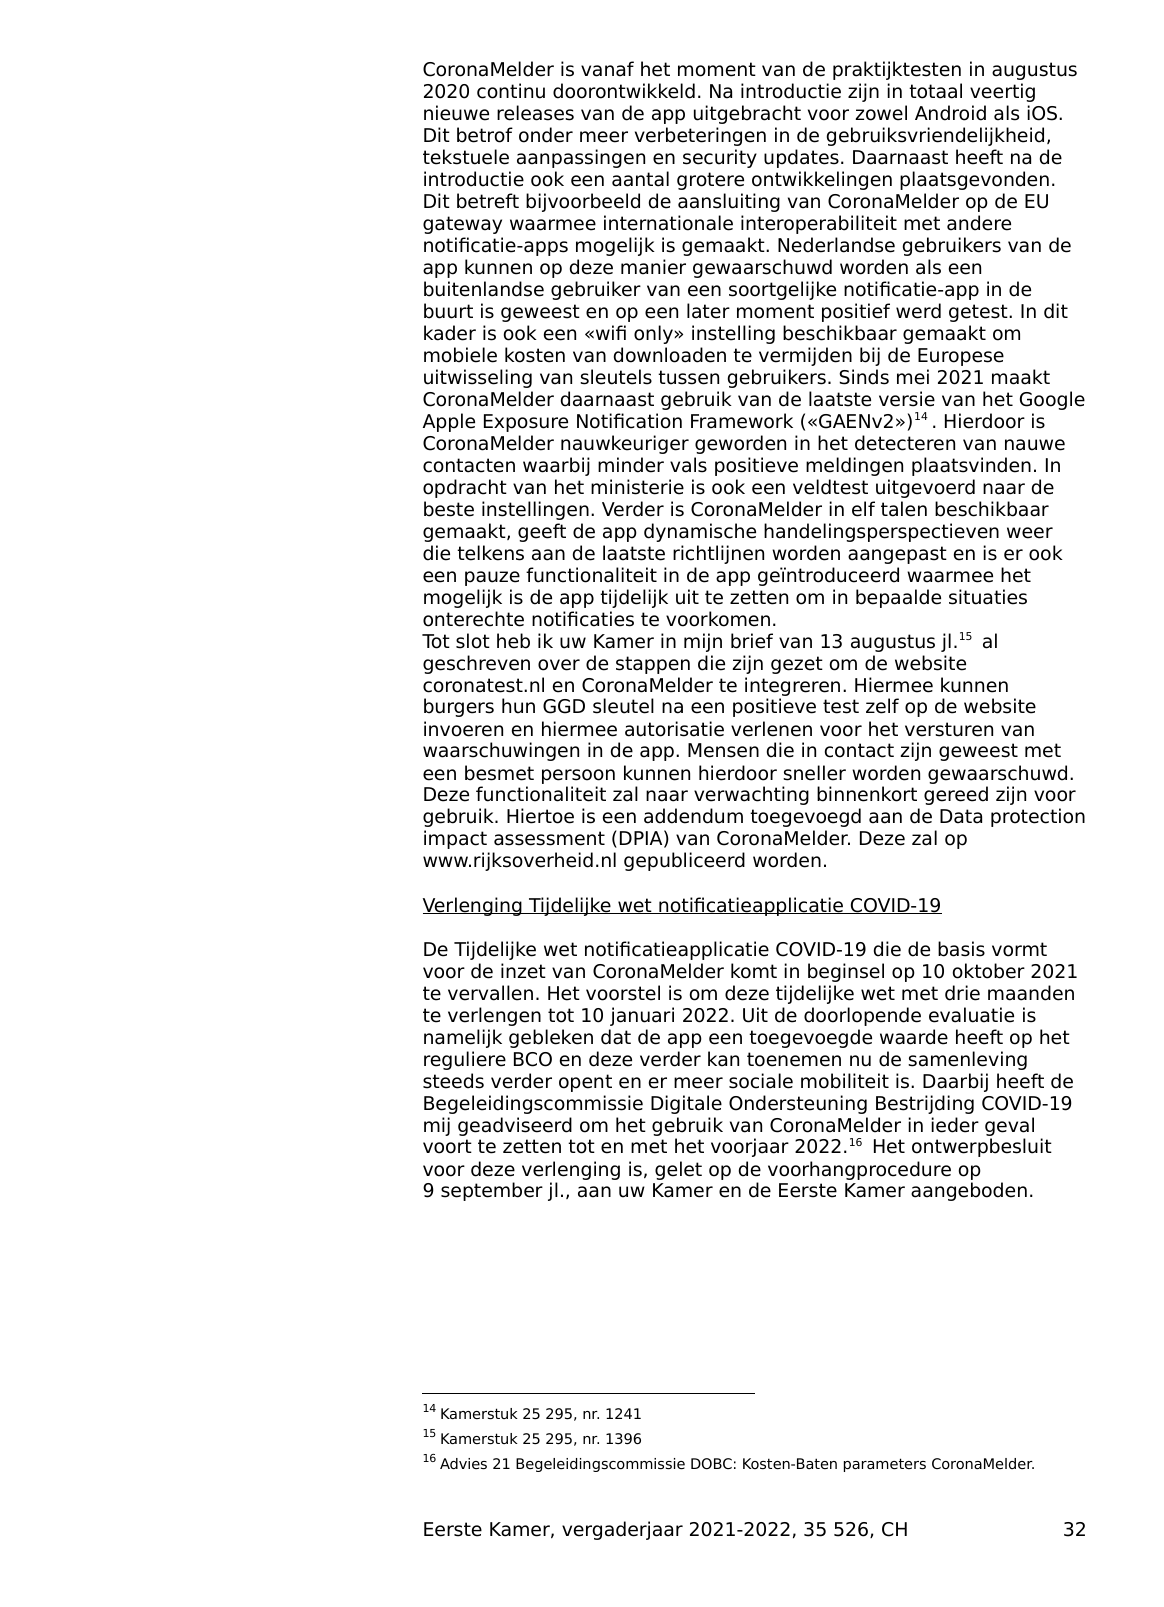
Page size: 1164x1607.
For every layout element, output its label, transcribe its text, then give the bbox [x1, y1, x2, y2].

text De Tijdelijke wet notificatieapplicatie COVID-19 die de basis vormt voor de inzet van CoronaMelder komt in beginsel op 10 oktober 2021 te vervallen. Het voorstel is om deze tijdelijke wet met drie maanden te verlengen tot 10 januari 2022. Uit de doorlopende evaluatie is namelijk gebleken dat de app een toegevoegde waarde heeft op het reguliere BCO en deze verder kan toenemen nu de samenleving steeds verder opent en er meer sociale mobiliteit is. Daarbij heeft de Begeleidingscommissie Digitale Ondersteuning Bestrijding COVID-19 mij geadviseerd om het gebruik van CoronaMelder in ieder geval voort te zetten tot en met het voorjaar 2022. Het ontwerpbesluit voor deze verlenging is, gelet op de voorhangprocedure op 9 september jl., aan uw Kamer en de Eerste Kamer aangeboden. [422, 939, 1087, 1202]
text Kamerstuk 25 295, nr. 1241 [422, 1402, 1087, 1424]
text Advies 21 Begeleidingscommissie DOBC: Kosten-Baten parameters CoronaMelder. [422, 1452, 1087, 1474]
text Tot slot heb ik uw Kamer in mijn brief van 13 augustus jl. al geschreven over de stappen die zijn gezet om de website coronatest.nl en CoronaMelder te integreren. Hiermee kunnen burgers hun GGD sleutel na een positieve test zelf op de website invoeren en hiermee autorisatie verlenen voor het versturen van waarschuwingen in de app. Mensen die in contact zijn geweest met een besmet persoon kunnen hierdoor sneller worden gewaarschuwd. Deze functionaliteit zal naar verwachting binnenkort gereed zijn voor gebruik. Hiertoe is een addendum toegevoegd aan de Data protection impact assessment (DPIA) van CoronaMelder. Deze zal op www.rijksoverheid.nl gepubliceerd worden. [422, 631, 1087, 872]
text Kamerstuk 25 295, nr. 1396 [422, 1427, 1087, 1449]
subtitle Verlenging Tijdelijke wet notificatieapplicatie COVID-19 [422, 894, 1087, 916]
text CoronaMelder is vanaf het moment van de praktijktesten in augustus 2020 continu doorontwikkeld. Na introductie zijn in totaal veertig nieuwe releases van de app uitgebracht voor zowel Android als iOS. Dit betrof onder meer verbeteringen in de gebruiksvriendelijkheid, tekstuele aanpassingen en security updates. Daarnaast heeft na de introductie ook een aantal grotere ontwikkelingen plaatsgevonden. Dit betreft bijvoorbeeld de aansluiting van CoronaMelder op de EU gateway waarmee internationale interoperabiliteit met andere notificatie-apps mogelijk is gemaakt. Nederlandse gebruikers van de app kunnen op deze manier gewaarschuwd worden als een buitenlandse gebruiker van een soortgelijke notificatie-app in de buurt is geweest en op een later moment positief werd getest. In dit kader is ook een «wifi only» instelling beschikbaar gemaakt om mobiele kosten van downloaden te vermijden bij de Europese uitwisseling van sleutels tussen gebruikers. Sinds mei 2021 maakt CoronaMelder daarnaast gebruik van de laatste versie van het Google Apple Exposure Notification Framework («GAENv2»). Hierdoor is CoronaMelder nauwkeuriger geworden in het detecteren van nauwe contacten waarbij minder vals positieve meldingen plaatsvinden. In opdracht van het ministerie is ook een veldtest uitgevoerd naar de beste instellingen. Verder is CoronaMelder in elf talen beschikbaar gemaakt, geeft de app dynamische handelingsperspectieven weer die telkens aan de laatste richtlijnen worden aangepast en is er ook een pauze functionaliteit in de app geïntroduceerd waarmee het mogelijk is de app tijdelijk uit te zetten om in bepaalde situaties onterechte notificaties te voorkomen. [422, 59, 1087, 631]
